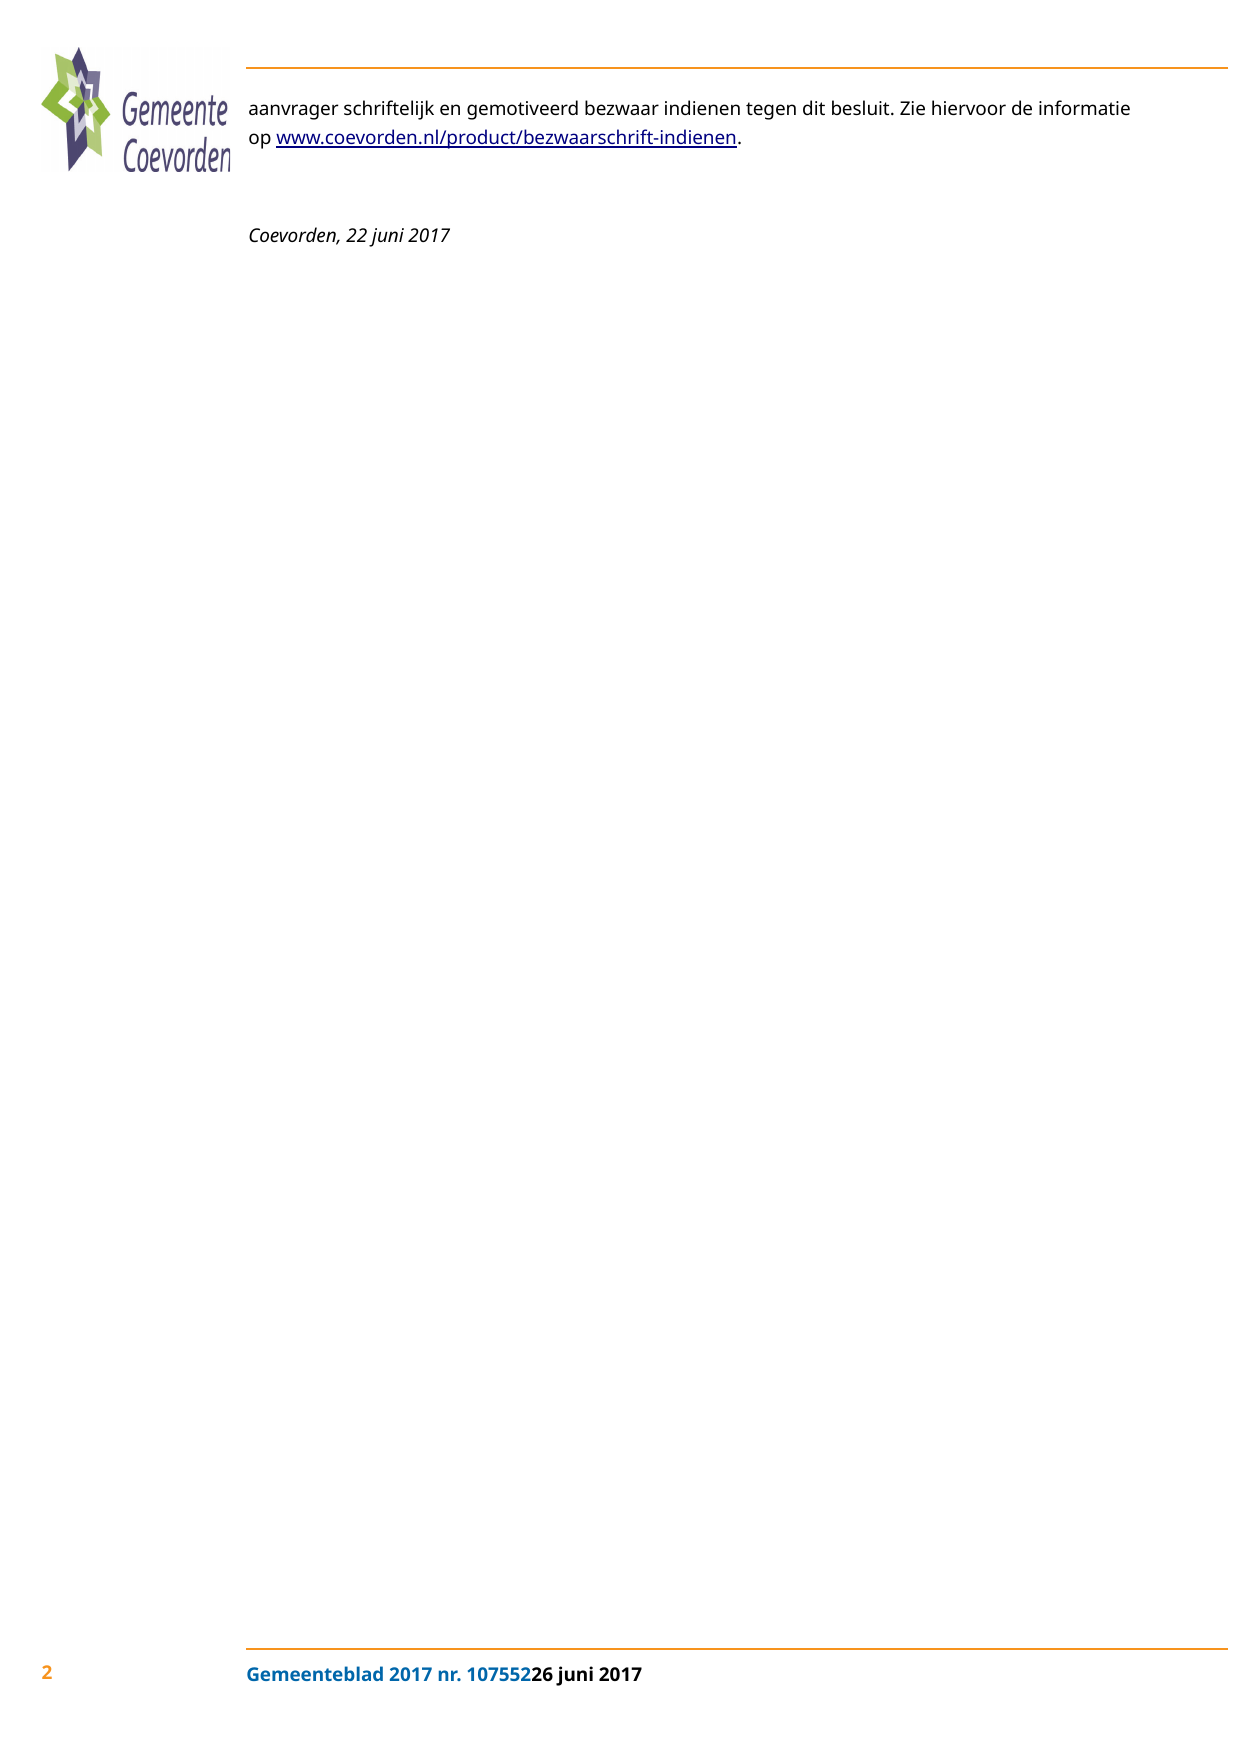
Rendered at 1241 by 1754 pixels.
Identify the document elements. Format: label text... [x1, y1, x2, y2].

text Coevorden, 22 juni 2017 [248, 223, 1152, 248]
picture [41, 47, 231, 172]
text aanvrager schriftelijk en gemotiveerd bezwaar indienen tegen dit besluit. Zie hiervoor de informatie op www.coevorden.nl/product/bezwaarschrift-indienen. [248, 95, 1152, 150]
